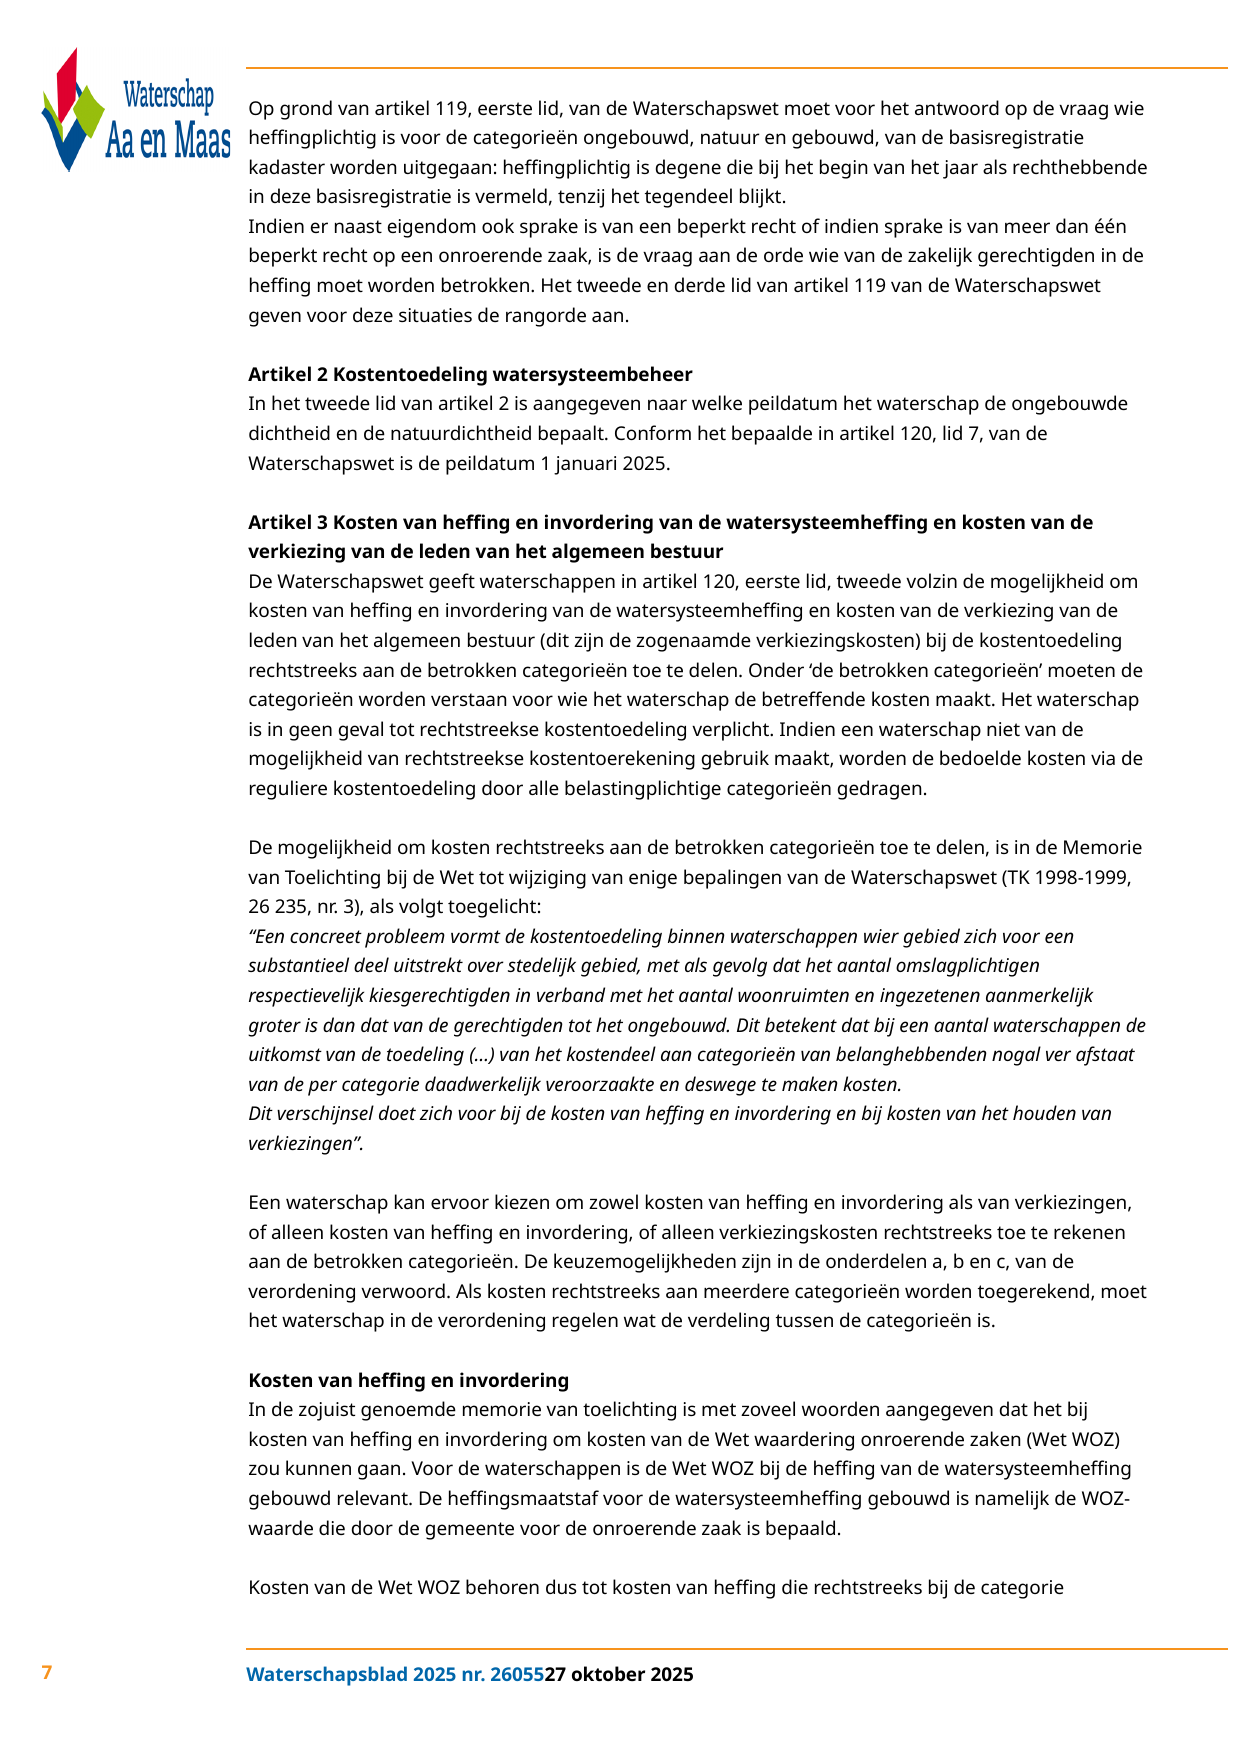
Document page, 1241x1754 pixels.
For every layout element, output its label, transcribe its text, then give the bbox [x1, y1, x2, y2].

text Indien er naast eigendom ook sprake is van een beperkt recht of indien sprake is van meer dan één beperkt recht op een onroerende zaak, is de vraag aan de orde wie van de zakelijk gerechtigden in de heffing moet worden betrokken. Het tweede en derde lid van artikel 119 van de Waterschapswet geven voor deze situaties de rangorde aan. [248, 213, 1152, 328]
text Artikel 2 Kostentoedeling watersysteembeheer [248, 361, 1152, 387]
text Dit verschijnsel doet zich voor bij de kosten van heffing en invordering en bij kosten van het houden van verkiezingen”. [248, 1101, 1152, 1156]
text Kosten van heffing en invordering [248, 1367, 1152, 1393]
text De Waterschapswet geeft waterschappen in artikel 120, eerste lid, tweede volzin de mogelijkheid om kosten van heffing en invordering van de watersysteemheffing en kosten van de verkiezing van de leden van het algemeen bestuur (dit zijn de zogenaamde verkiezingskosten) bij de kostentoedeling rechtstreeks aan de betrokken categorieën toe te delen. Onder ‘de betrokken categorieën’ moeten de categorieën worden verstaan voor wie het waterschap de betreffende kosten maakt. Het waterschap is in geen geval tot rechtstreekse kostentoedeling verplicht. Indien een waterschap niet van de mogelijkheid van rechtstreekse kostentoerekening gebruik maakt, worden de bedoelde kosten via de reguliere kostentoedeling door alle belastingplichtige categorieën gedragen. [248, 568, 1152, 801]
text In het tweede lid van artikel 2 is aangegeven naar welke peildatum het waterschap de ongebouwde dichtheid en de natuurdichtheid bepaalt. Conform het bepaalde in artikel 120, lid 7, van de Waterschapswet is de peildatum 1 januari 2025. [248, 391, 1152, 476]
text De mogelijkheid om kosten rechtstreeks aan de betrokken categorieën toe te delen, is in de Memorie van Toelichting bij de Wet tot wijziging van enige bepalingen van de Waterschapswet (TK 1998-1999, 26 235, nr. 3), als volgt toegelicht: [248, 834, 1152, 919]
text Artikel 3 Kosten van heffing en invordering van de watersysteemheffing en kosten van de verkiezing van de leden van het algemeen bestuur [248, 509, 1152, 564]
text In de zojuist genoemde memorie van toelichting is met zoveel woorden aangegeven dat het bij kosten van heffing en invordering om kosten van de Wet waardering onroerende zaken (Wet WOZ) zou kunnen gaan. Voor de waterschappen is de Wet WOZ bij de heffing van de watersysteemheffing gebouwd relevant. De heffingsmaatstaf voor de watersysteemheffing gebouwd is namelijk de WOZ-waarde die door de gemeente voor de onroerende zaak is bepaald. [248, 1396, 1152, 1541]
picture [41, 47, 231, 172]
text Een waterschap kan ervoor kiezen om zowel kosten van heffing en invordering als van verkiezingen, of alleen kosten van heffing en invordering, of alleen verkiezingskosten rechtstreeks toe te rekenen aan de betrokken categorieën. De keuzemogelijkheden zijn in de onderdelen a, b en c, van de verordening verwoord. Als kosten rechtstreeks aan meerdere categorieën worden toegerekend, moet het waterschap in de verordening regelen wat de verdeling tussen de categorieën is. [248, 1189, 1152, 1333]
text Kosten van de Wet WOZ behoren dus tot kosten van heffing die rechtstreeks bij de categorie [248, 1574, 1152, 1600]
text “Een concreet probleem vormt de kostentoedeling binnen waterschappen wier gebied zich voor een substantieel deel uitstrekt over stedelijk gebied, met als gevolg dat het aantal omslagplichtigen respectievelijk kiesgerechtigden in verband met het aantal woonruimten en ingezetenen aanmerkelijk groter is dan dat van de gerechtigden tot het ongebouwd. Dit betekent dat bij een aantal waterschappen de uitkomst van de toedeling (…) van het kostendeel aan categorieën van belanghebbenden nogal ver afstaat van de per categorie daadwerkelijk veroorzaakte en deswege te maken kosten. [248, 923, 1152, 1097]
text Op grond van artikel 119, eerste lid, van de Waterschapswet moet voor het antwoord op de vraag wie heffingplichtig is voor de categorieën ongebouwd, natuur en gebouwd, van de basisregistratie kadaster worden uitgegaan: heffingplichtig is degene die bij het begin van het jaar als rechthebbende in deze basisregistratie is vermeld, tenzij het tegendeel blijkt. [248, 95, 1152, 209]
